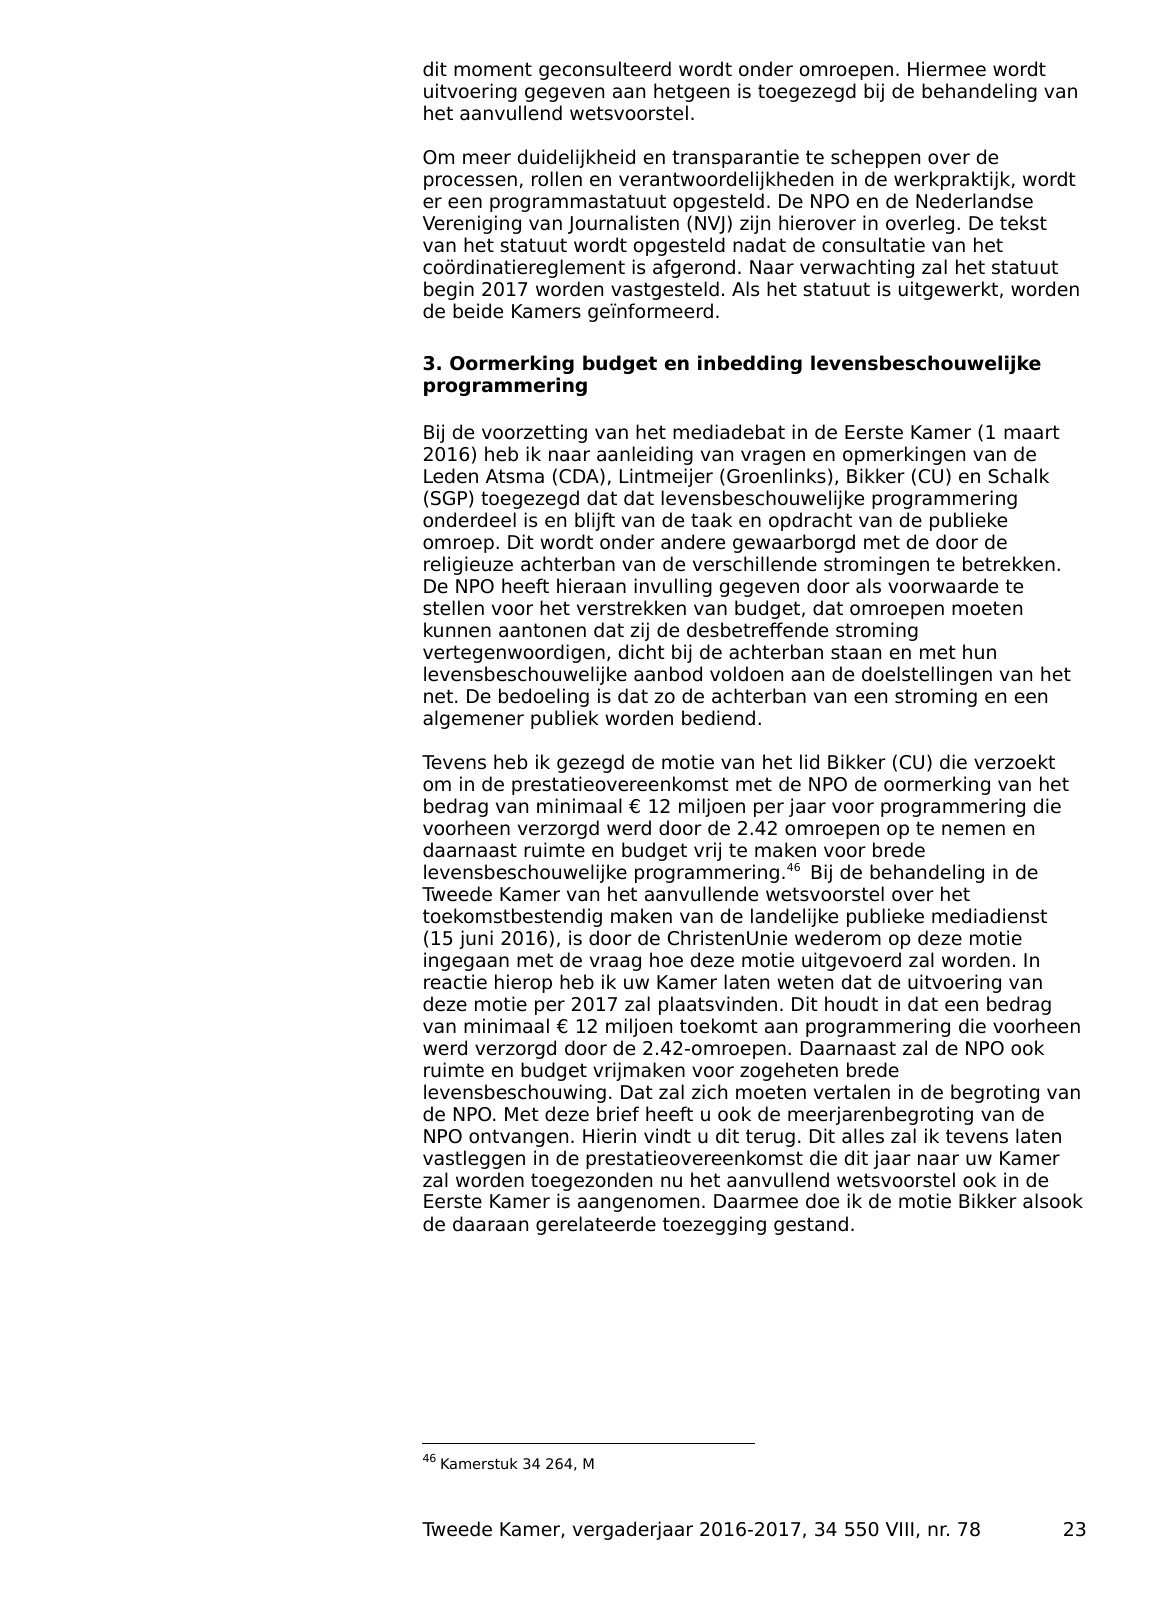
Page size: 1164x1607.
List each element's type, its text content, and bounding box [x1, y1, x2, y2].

subtitle 3. Oormerking budget en inbedding levensbeschouwelijke programmering [422, 353, 1087, 397]
text Kamerstuk 34 264, M [422, 1452, 1087, 1474]
text Om meer duidelijkheid en transparantie te scheppen over de processen, rollen en verantwoordelijkheden in de werkpraktijk, wordt er een programmastatuut opgesteld. De NPO en de Nederlandse Vereniging van Journalisten (NVJ) zijn hierover in overleg. De tekst van het statuut wordt opgesteld nadat de consultatie van het coördinatiereglement is afgerond. Naar verwachting zal het statuut begin 2017 worden vastgesteld. Als het statuut is uitgewerkt, worden de beide Kamers geïnformeerd. [422, 147, 1087, 323]
text Bij de voorzetting van het mediadebat in de Eerste Kamer (1 maart 2016) heb ik naar aanleiding van vragen en opmerkingen van de Leden Atsma (CDA), Lintmeijer (Groenlinks), Bikker (CU) en Schalk (SGP) toegezegd dat dat levensbeschouwelijke programmering onderdeel is en blijft van de taak en opdracht van de publieke omroep. Dit wordt onder andere gewaarborgd met de door de religieuze achterban van de verschillende stromingen te betrekken. De NPO heeft hieraan invulling gegeven door als voorwaarde te stellen voor het verstrekken van budget, dat omroepen moeten kunnen aantonen dat zij de desbetreffende stroming vertegenwoordigen, dicht bij de achterban staan en met hun levensbeschouwelijke aanbod voldoen aan de doelstellingen van het net. De bedoeling is dat zo de achterban van een stroming en een algemener publiek worden bediend. [422, 422, 1087, 730]
text dit moment geconsulteerd wordt onder omroepen. Hiermee wordt uitvoering gegeven aan hetgeen is toegezegd bij de behandeling van het aanvullend wetsvoorstel. [422, 59, 1087, 125]
text Tevens heb ik gezegd de motie van het lid Bikker (CU) die verzoekt om in de prestatieovereenkomst met de NPO de oormerking van het bedrag van minimaal € 12 miljoen per jaar voor programmering die voorheen verzorgd werd door de 2.42 omroepen op te nemen en daarnaast ruimte en budget vrij te maken voor brede levensbeschouwelijke programmering. Bij de behandeling in de Tweede Kamer van het aanvullende wetsvoorstel over het toekomstbestendig maken van de landelijke publieke mediadienst (15 juni 2016), is door de ChristenUnie wederom op deze motie ingegaan met de vraag hoe deze motie uitgevoerd zal worden. In reactie hierop heb ik uw Kamer laten weten dat de uitvoering van deze motie per 2017 zal plaatsvinden. Dit houdt in dat een bedrag van minimaal € 12 miljoen toekomt aan programmering die voorheen werd verzorgd door de 2.42-omroepen. Daarnaast zal de NPO ook ruimte en budget vrijmaken voor zogeheten brede levensbeschouwing. Dat zal zich moeten vertalen in de begroting van de NPO. Met deze brief heeft u ook de meerjarenbegroting van de NPO ontvangen. Hierin vindt u dit terug. Dit alles zal ik tevens laten vastleggen in de prestatieovereenkomst die dit jaar naar uw Kamer zal worden toegezonden nu het aanvullend wetsvoorstel ook in de Eerste Kamer is aangenomen. Daarmee doe ik de motie Bikker alsook de daaraan gerelateerde toezegging gestand. [422, 752, 1087, 1235]
